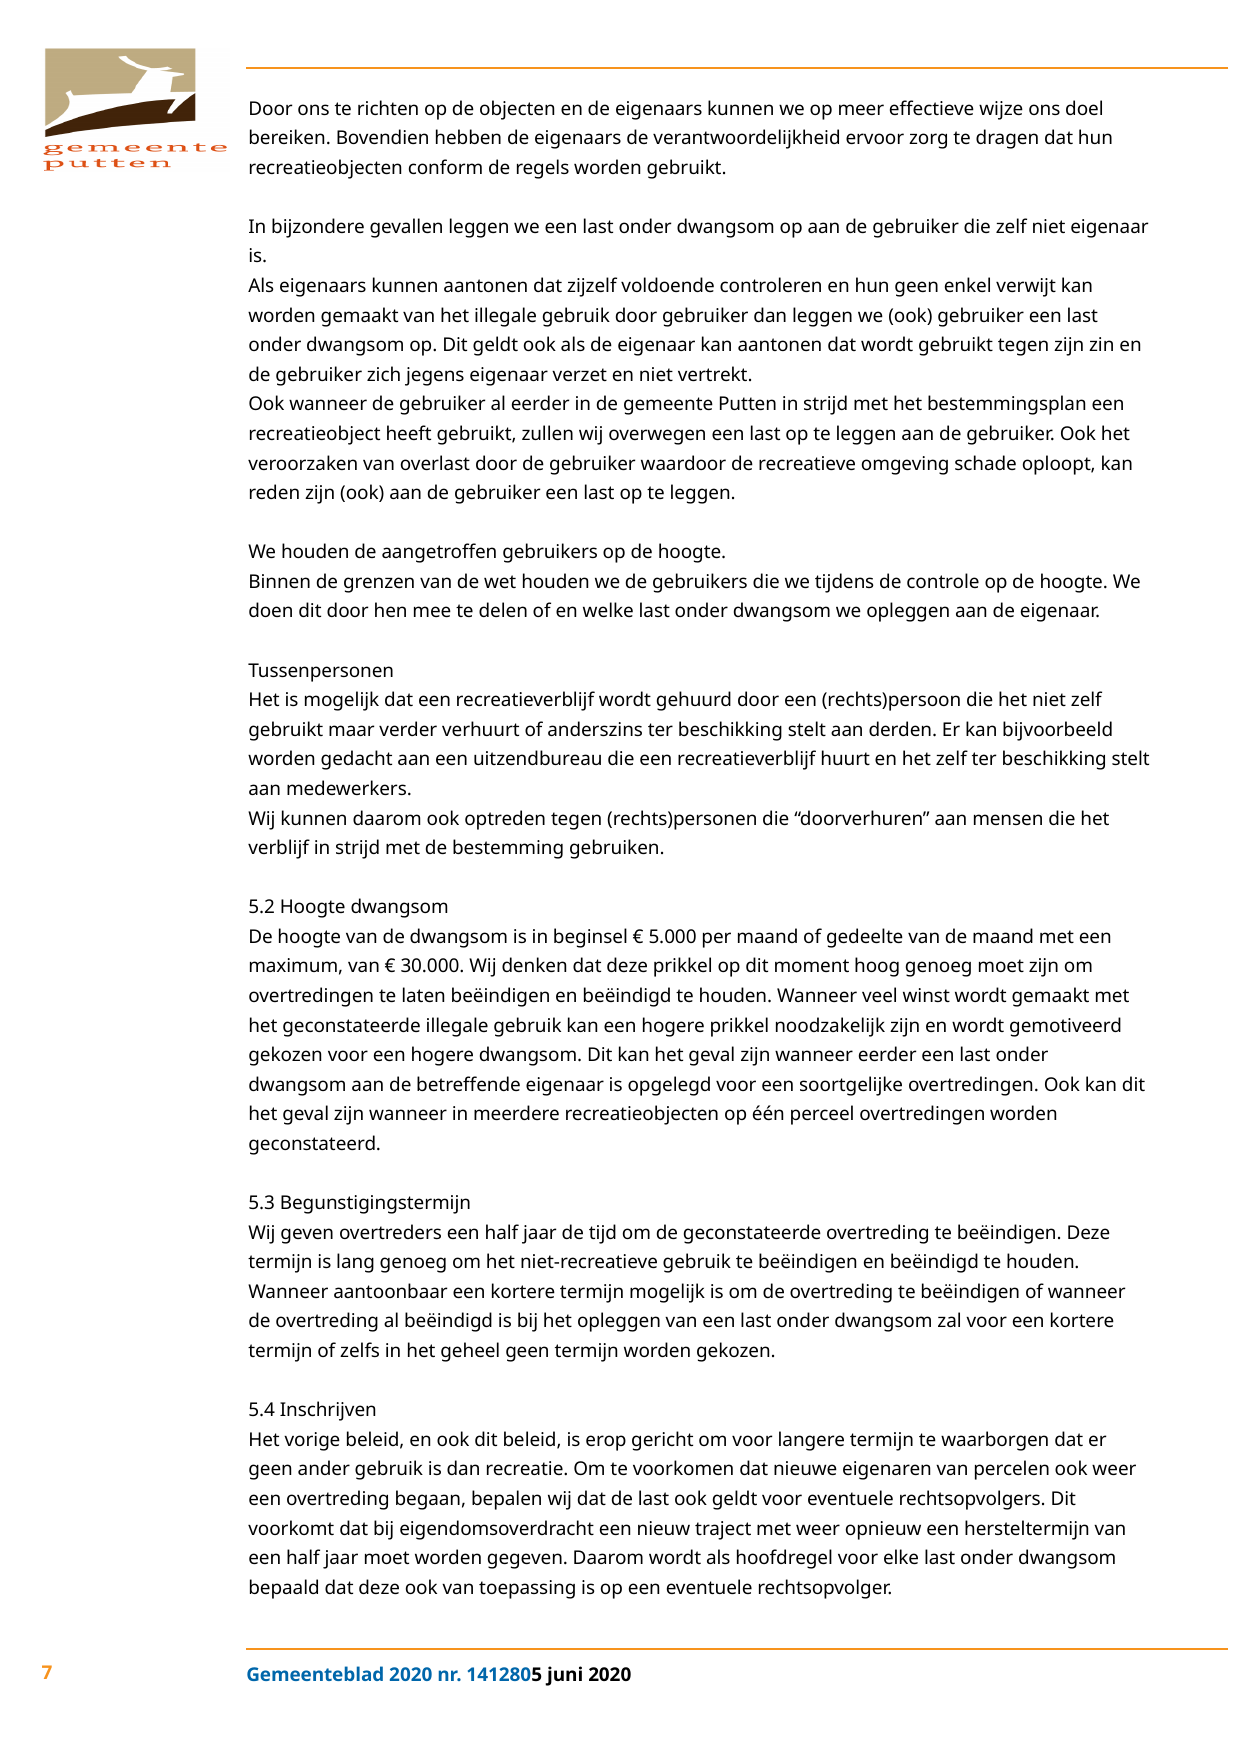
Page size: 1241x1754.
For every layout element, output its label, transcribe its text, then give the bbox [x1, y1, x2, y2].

text Wij kunnen daarom ook optreden tegen (rechts)personen die “doorverhuren” aan mensen die het verblijf in strijd met de bestemming gebruiken. [248, 805, 1152, 860]
text 5.4 Inschrijven [248, 1396, 1152, 1422]
text De hoogte van de dwangsom is in beginsel € 5.000 per maand of gedeelte van de maand met een maximum, van € 30.000. Wij denken dat deze prikkel op dit moment hoog genoeg moet zijn om overtredingen te laten beëindigen en beëindigd te houden. Wanneer veel winst wordt gemaakt met het geconstateerde illegale gebruik kan een hogere prikkel noodzakelijk zijn en wordt gemotiveerd gekozen voor een hogere dwangsom. Dit kan het geval zijn wanneer eerder een last onder dwangsom aan de betreffende eigenaar is opgelegd voor een soortgelijke overtredingen. Ook kan dit het geval zijn wanneer in meerdere recreatieobjecten op één perceel overtredingen worden geconstateerd. [248, 923, 1152, 1156]
text Door ons te richten op de objecten en de eigenaars kunnen we op meer effectieve wijze ons doel bereiken. Bovendien hebben de eigenaars de verantwoordelijkheid ervoor zorg te dragen dat hun recreatieobjecten conform de regels worden gebruikt. [248, 95, 1152, 180]
text We houden de aangetroffen gebruikers op de hoogte. [248, 538, 1152, 564]
text Ook wanneer de gebruiker al eerder in de gemeente Putten in strijd met het bestemmingsplan een recreatieobject heeft gebruikt, zullen wij overwegen een last op te leggen aan de gebruiker. Ook het veroorzaken van overlast door de gebruiker waardoor de recreatieve omgeving schade oploopt, kan reden zijn (ook) aan de gebruiker een last op te leggen. [248, 391, 1152, 505]
text Tussenpersonen [248, 657, 1152, 683]
text Als eigenaars kunnen aantonen dat zijzelf voldoende controleren en hun geen enkel verwijt kan worden gemaakt van het illegale gebruik door gebruiker dan leggen we (ook) gebruiker een last onder dwangsom op. Dit geldt ook als de eigenaar kan aantonen dat wordt gebruikt tegen zijn zin en de gebruiker zich jegens eigenaar verzet en niet vertrekt. [248, 272, 1152, 387]
text 5.3 Begunstigingstermijn [248, 1189, 1152, 1215]
text Het vorige beleid, en ook dit beleid, is erop gericht om voor langere termijn te waarborgen dat er geen ander gebruik is dan recreatie. Om te voorkomen dat nieuwe eigenaren van percelen ook weer een overtreding begaan, bepalen wij dat de last ook geldt voor eventuele rechtsopvolgers. Dit voorkomt dat bij eigendomsoverdracht een nieuw traject met weer opnieuw een hersteltermijn van een half jaar moet worden gegeven. Daarom wordt als hoofdregel voor elke last onder dwangsom bepaald dat deze ook van toepassing is op een eventuele rechtsopvolger. [248, 1426, 1152, 1600]
picture [41, 47, 231, 172]
text Binnen de grenzen van de wet houden we de gebruikers die we tijdens de controle op de hoogte. We doen dit door hen mee te delen of en welke last onder dwangsom we opleggen aan de eigenaar. [248, 568, 1152, 623]
text In bijzondere gevallen leggen we een last onder dwangsom op aan de gebruiker die zelf niet eigenaar is. [248, 213, 1152, 268]
text Wij geven overtreders een half jaar de tijd om de geconstateerde overtreding te beëindigen. Deze termijn is lang genoeg om het niet-recreatieve gebruik te beëindigen en beëindigd te houden. Wanneer aantoonbaar een kortere termijn mogelijk is om de overtreding te beëindigen of wanneer de overtreding al beëindigd is bij het opleggen van een last onder dwangsom zal voor een kortere termijn of zelfs in het geheel geen termijn worden gekozen. [248, 1219, 1152, 1363]
text Het is mogelijk dat een recreatieverblijf wordt gehuurd door een (rechts)persoon die het niet zelf gebruikt maar verder verhuurt of anderszins ter beschikking stelt aan derden. Er kan bijvoorbeeld worden gedacht aan een uitzendbureau die een recreatieverblijf huurt en het zelf ter beschikking stelt aan medewerkers. [248, 686, 1152, 801]
text 5.2 Hoogte dwangsom [248, 893, 1152, 919]
